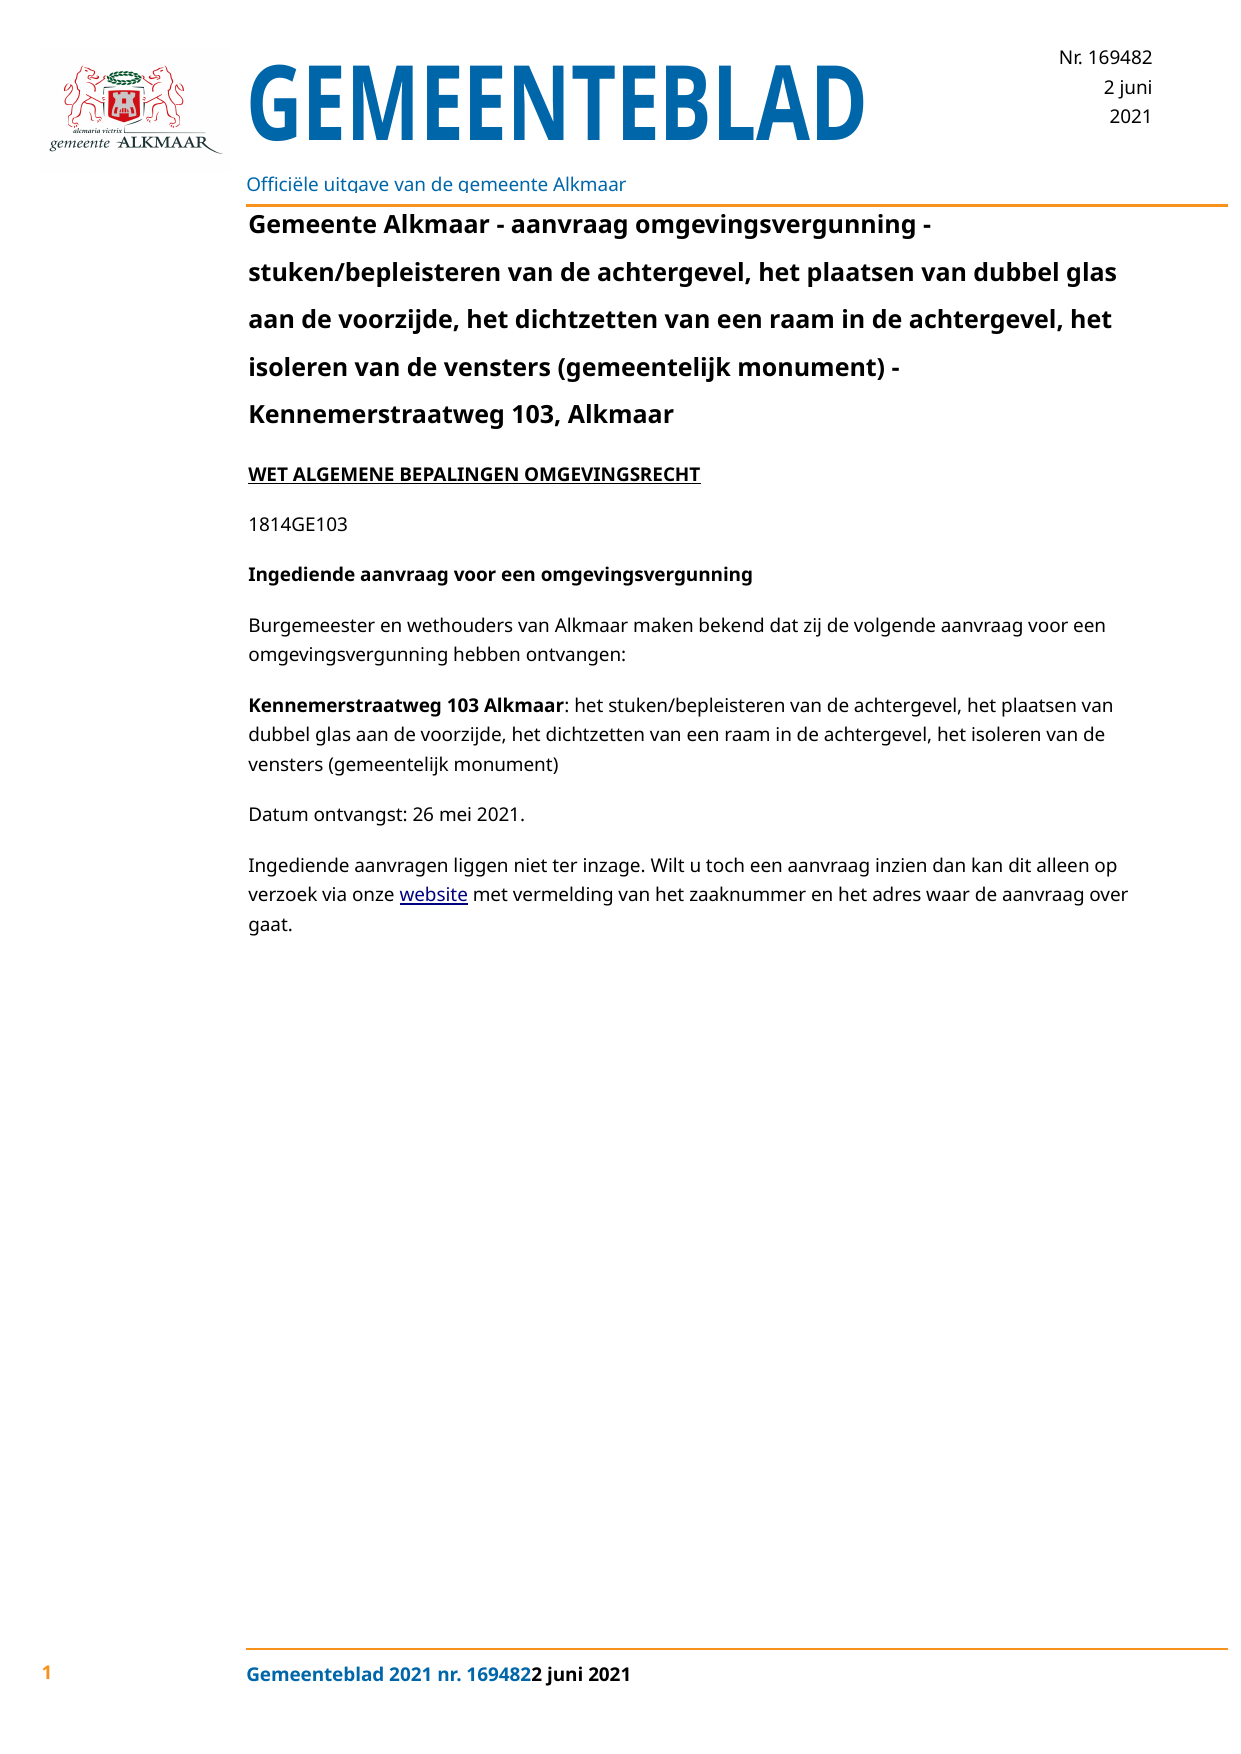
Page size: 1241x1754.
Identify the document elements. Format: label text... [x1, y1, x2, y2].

text Gemeente Alkmaar - aanvraag omgevingsvergunning - stuken/bepleisteren van de achtergevel, het plaatsen van dubbel glas aan de voorzijde, het dichtzetten van een raam in de achtergevel, het isoleren van de vensters (gemeentelijk monument) - Kennemerstraatweg 103, Alkmaar [248, 207, 1152, 431]
text Burgemeester en wethouders van Alkmaar maken bekend dat zij de volgende aanvraag voor een omgevingsvergunning hebben ontvangen: [248, 612, 1152, 667]
text WET ALGEMENE BEPALINGEN OMGEVINGSRECHT [248, 461, 1152, 486]
text Kennemerstraatweg 103 Alkmaar: het stuken/bepleisteren van de achtergevel, het plaatsen van dubbel glas aan de voorzijde, het dichtzetten van een raam in de achtergevel, het isoleren van de vensters (gemeentelijk monument) [248, 692, 1152, 777]
text Ingediende aanvragen liggen niet ter inzage. Wilt u toch een aanvraag inzien dan kan dit alleen op verzoek via onze website met vermelding van het zaaknummer en het adres waar de aanvraag over gaat. [248, 852, 1152, 937]
text Ingediende aanvraag voor een omgevingsvergunning [248, 562, 1152, 587]
text Datum ontvangst: 26 mei 2021. [248, 802, 1152, 827]
picture [41, 47, 231, 172]
text 1814GE103 [248, 511, 1152, 537]
